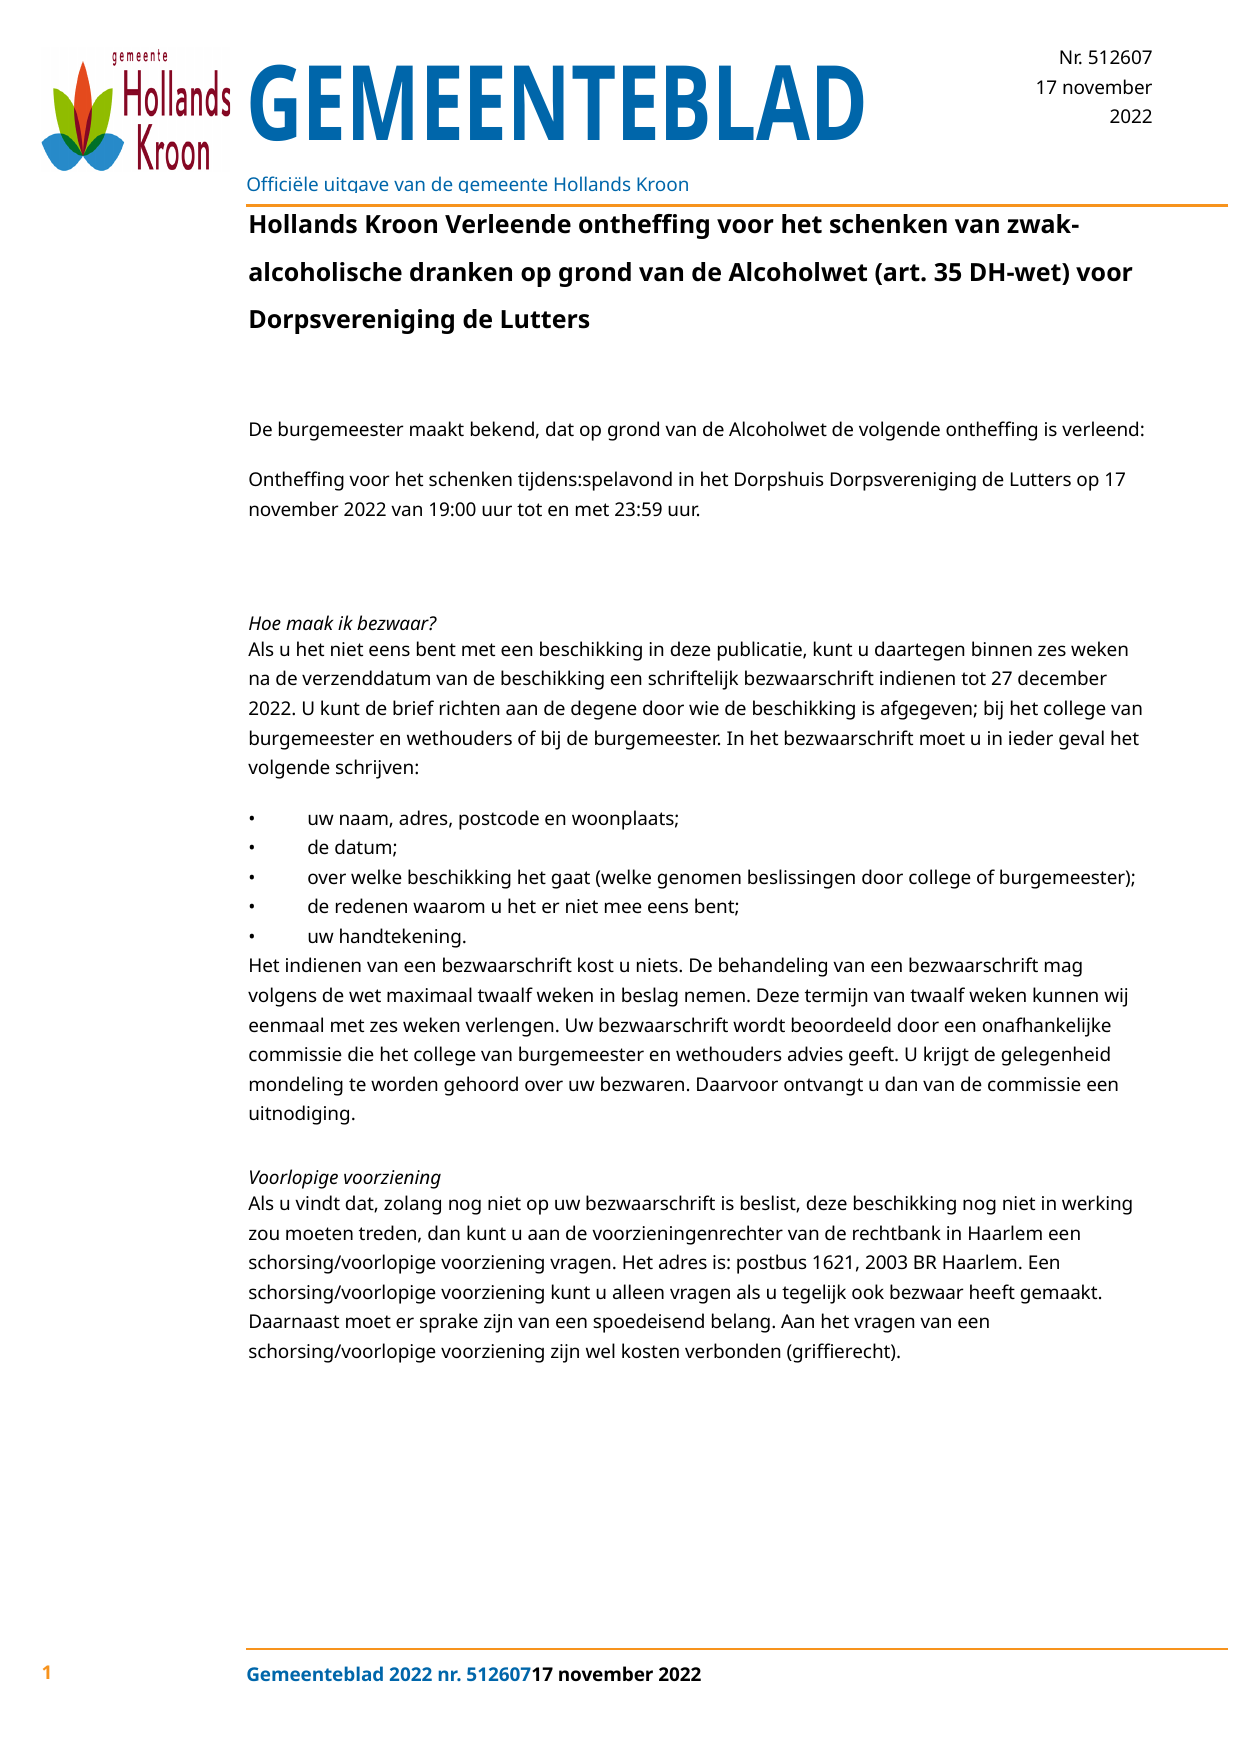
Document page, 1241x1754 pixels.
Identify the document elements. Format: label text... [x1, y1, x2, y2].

list uw handtekening. [248, 923, 1152, 949]
text Als u het niet eens bent met een beschikking in deze publicatie, kunt u daartegen binnen zes weken na de verzenddatum van de beschikking een schriftelijk bezwaarschrift indienen tot 27 december 2022. U kunt de brief richten aan de degene door wie de beschikking is afgegeven; bij het college van burgemeester en wethouders of bij de burgemeester. In het bezwaarschrift moet u in ieder geval het volgende schrijven: [248, 636, 1152, 780]
text Het indienen van een bezwaarschrift kost u niets. De behandeling van een bezwaarschrift mag volgens de wet maximaal twaalf weken in beslag nemen. Deze termijn van twaalf weken kunnen wij eenmaal met zes weken verlengen. Uw bezwaarschrift wordt beoordeeld door een onafhankelijke commissie die het college van burgemeester en wethouders advies geeft. U krijgt de gelegenheid mondeling te worden gehoord over uw bezwaren. Daarvoor ontvangt u dan van de commissie een uitnodiging. [248, 953, 1152, 1126]
text Als u vindt dat, zolang nog niet op uw bezwaarschrift is beslist, deze beschikking nog niet in werking zou moeten treden, dan kunt u aan de voorzieningenrechter van de rechtbank in Haarlem een schorsing/voorlopige voorziening vragen. Het adres is: postbus 1621, 2003 BR Haarlem. Een schorsing/voorlopige voorziening kunt u alleen vragen als u tegelijk ook bezwaar heeft gemaakt. Daarnaast moet er sprake zijn van een spoedeisend belang. Aan het vragen van een schorsing/voorlopige voorziening zijn wel kosten verbonden (griffierecht). [248, 1190, 1152, 1364]
list de redenen waarom u het er niet mee eens bent; [248, 893, 1152, 919]
list over welke beschikking het gaat (welke genomen beslissingen door college of burgemeester); [248, 864, 1152, 890]
list de datum; [248, 834, 1152, 860]
text Hollands Kroon Verleende ontheffing voor het schenken van zwak-alcoholische dranken op grond van de Alcoholwet (art. 35 DH-wet) voor Dorpsvereniging de Lutters [248, 207, 1152, 336]
text De burgemeester maakt bekend, dat op grond van de Alcoholwet de volgende ontheffing is verleend: [248, 416, 1152, 442]
text Voorlopige voorziening [248, 1164, 1152, 1190]
list uw naam, adres, postcode en woonplaats; [248, 805, 1152, 831]
text Hoe maak ik bezwaar? [248, 610, 1152, 636]
picture [41, 47, 231, 172]
text Ontheffing voor het schenken tijdens:spelavond in het Dorpshuis Dorpsvereniging de Lutters op 17 november 2022 van 19:00 uur tot en met 23:59 uur. [248, 466, 1152, 522]
